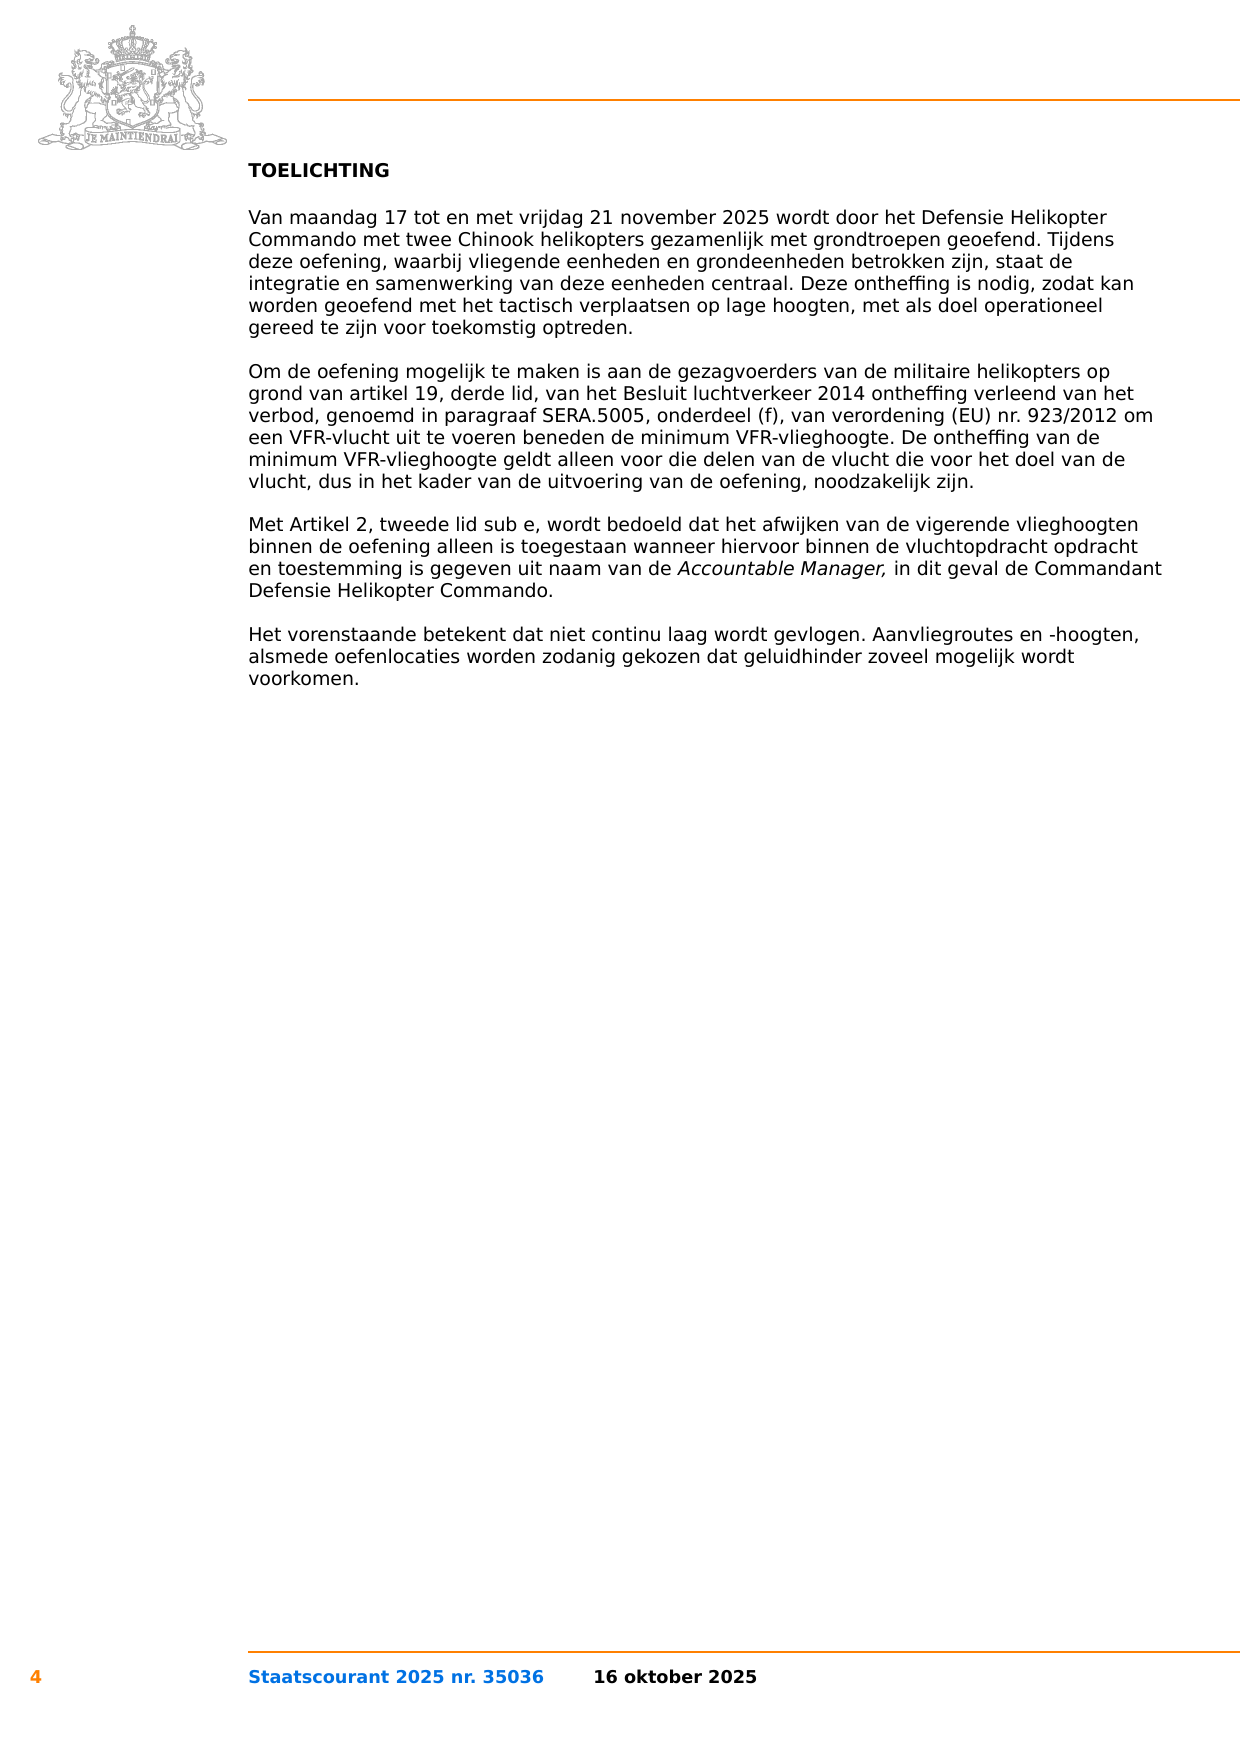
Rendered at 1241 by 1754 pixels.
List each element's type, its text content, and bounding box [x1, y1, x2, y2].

text Om de oefening mogelijk te maken is aan de gezagvoerders van de militaire helikopters op grond van artikel 19, derde lid, van het Besluit luchtverkeer 2014 ontheffing verleend van het verbod, genoemd in paragraaf SERA.5005, onderdeel (f), van verordening (EU) nr. 923/2012 om een VFR-vlucht uit te voeren beneden de minimum VFR-vlieghoogte. De ontheffing van de minimum VFR-vlieghoogte geldt alleen voor die delen van de vlucht die voor het doel van de vlucht, dus in het kader van de uitvoering van de oefening, noodzakelijk zijn. [248, 361, 1163, 492]
picture [38, 25, 227, 150]
text Van maandag 17 tot en met vrijdag 21 november 2025 wordt door het Defensie Helikopter Commando met twee Chinook helikopters gezamenlijk met grondtroepen geoefend. Tijdens deze oefening, waarbij vliegende eenheden en grondeenheden betrokken zijn, staat de integratie en samenwerking van deze eenheden centraal. Deze ontheffing is nodig, zodat kan worden geoefend met het tactisch verplaatsen op lage hoogten, met als doel operationeel gereed te zijn voor toekomstig optreden. [248, 207, 1163, 339]
text Het vorenstaande betekent dat niet continu laag wordt gevlogen. Aanvliegroutes en -hoogten, alsmede oefenlocaties worden zodanig gekozen dat geluidhinder zoveel mogelijk wordt voorkomen. [248, 624, 1163, 690]
subtitle TOELICHTING [248, 160, 1163, 182]
text Met Artikel 2, tweede lid sub e, wordt bedoeld dat het afwijken van de vigerende vlieghoogten binnen de oefening alleen is toegestaan wanneer hiervoor binnen de vluchtopdracht opdracht en toestemming is gegeven uit naam van de Accountable Manager, in dit geval de Commandant Defensie Helikopter Commando. [248, 514, 1163, 602]
